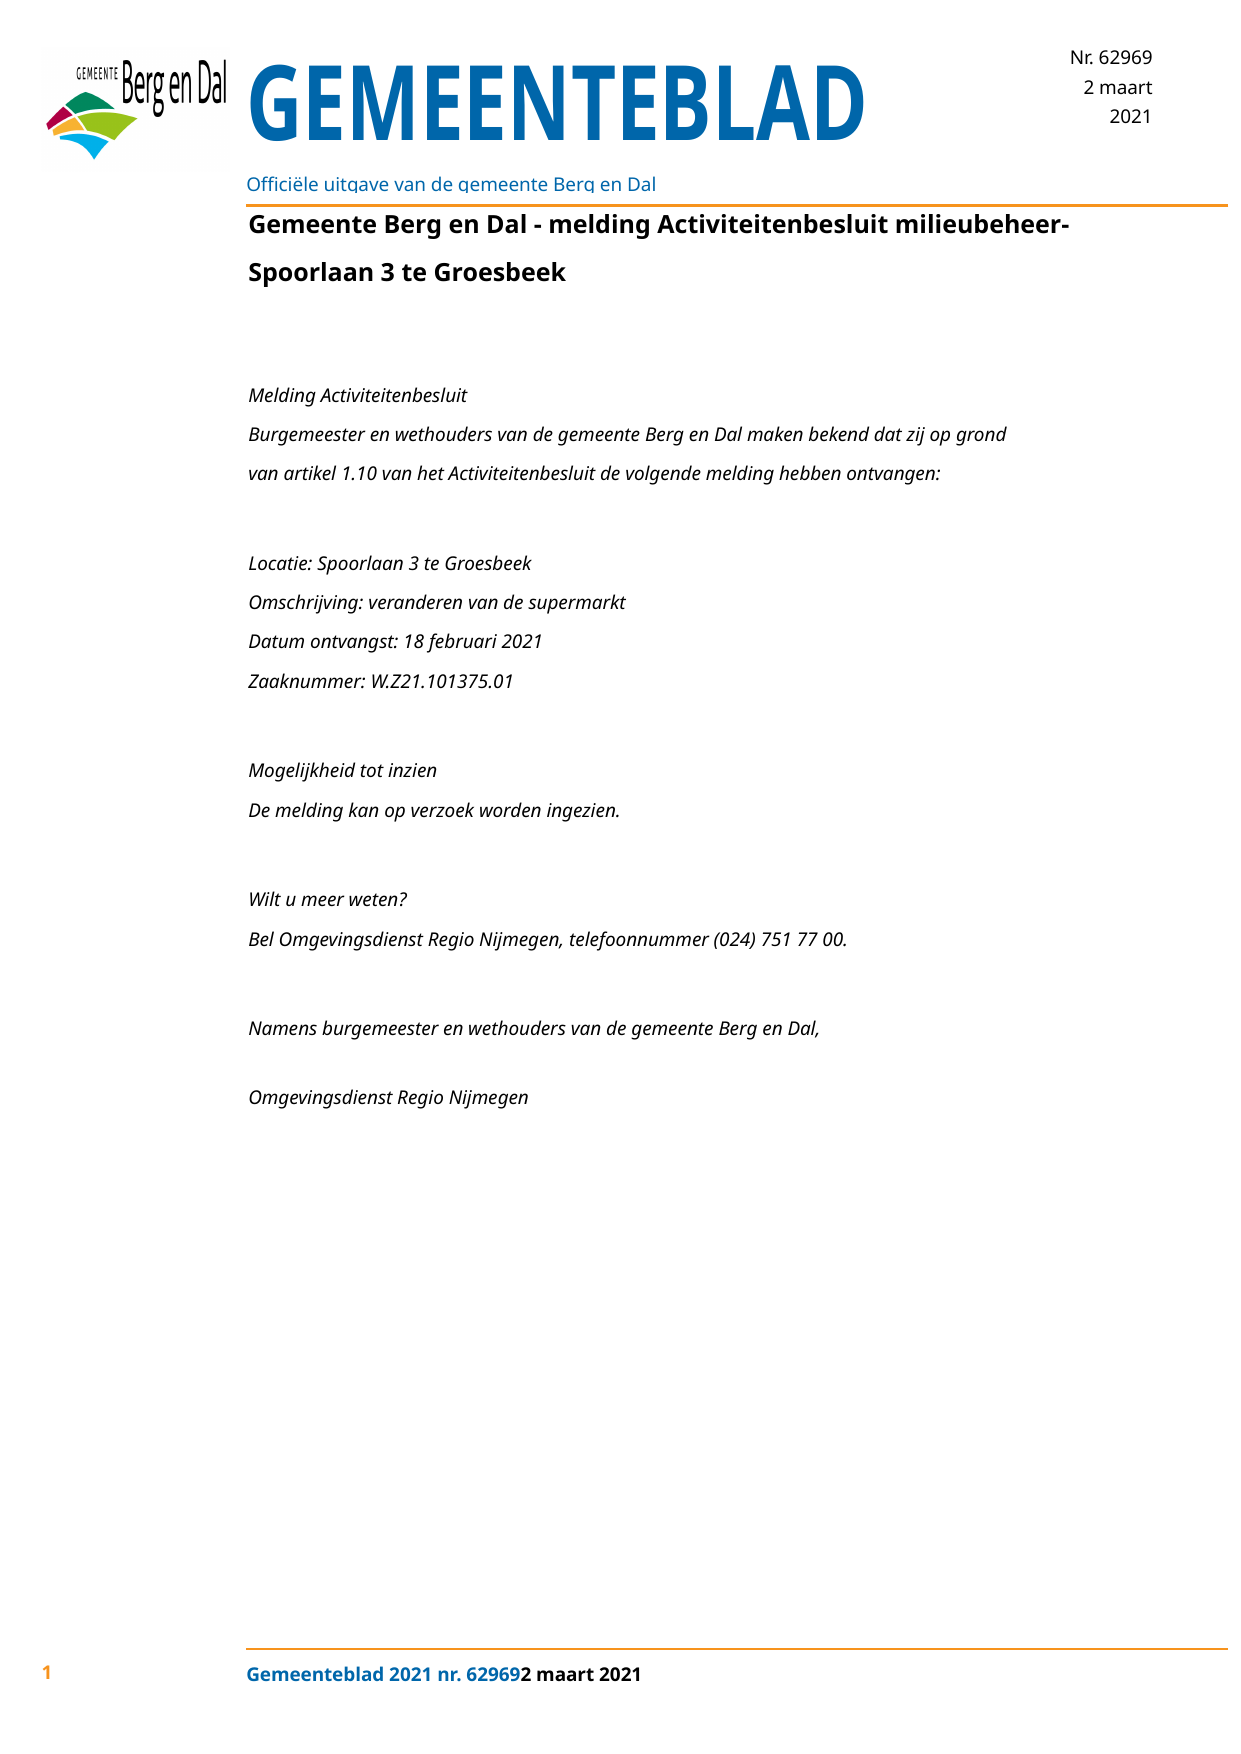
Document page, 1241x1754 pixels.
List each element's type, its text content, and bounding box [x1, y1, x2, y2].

text Namens burgemeester en wethouders van de gemeente Berg en Dal, [248, 1016, 1152, 1041]
text Melding Activiteitenbesluit [248, 382, 1152, 408]
text Omgevingsdienst Regio Nijmegen [248, 1084, 1152, 1110]
text De melding kan op verzoek worden ingezien. [248, 797, 1152, 823]
text Bel Omgevingsdienst Regio Nijmegen, telefoonnummer (024) 751 77 00. [248, 926, 1152, 952]
picture [41, 47, 231, 172]
text Wilt u meer weten? [248, 887, 1152, 912]
text Locatie: Spoorlaan 3 te Groesbeek [248, 550, 1152, 576]
text Mogelijkheid tot inzien [248, 758, 1152, 783]
text van artikel 1.10 van het Activiteitenbesluit de volgende melding hebben ontvangen: [248, 460, 1152, 486]
text Gemeente Berg en Dal - melding Activiteitenbesluit milieubeheer- Spoorlaan 3 te Groesbeek [248, 207, 1152, 288]
text Burgemeester en wethouders van de gemeente Berg en Dal maken bekend dat zij op grond [248, 421, 1152, 447]
text Omschrijving: veranderen van de supermarkt [248, 589, 1152, 615]
text Zaaknummer: W.Z21.101375.01 [248, 668, 1152, 694]
text Datum ontvangst: 18 februari 2021 [248, 629, 1152, 654]
